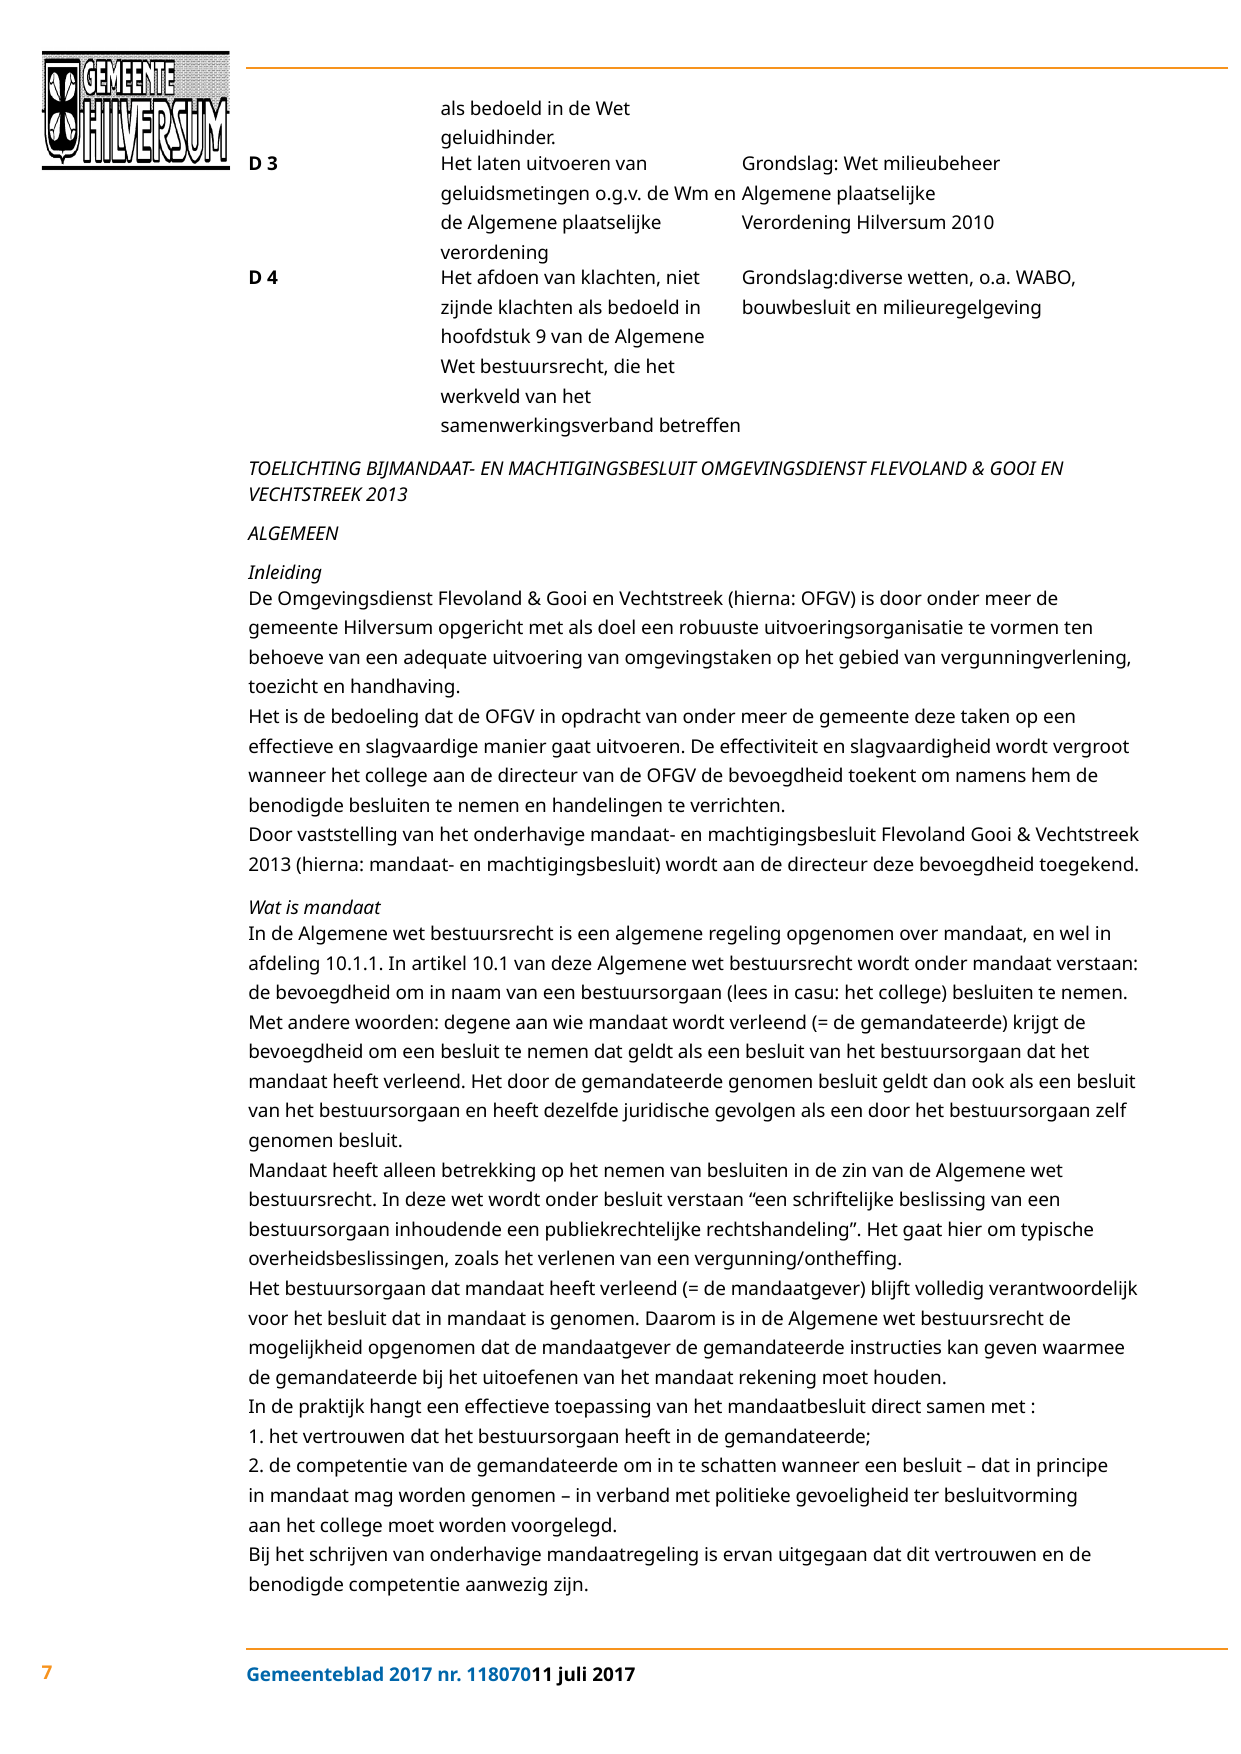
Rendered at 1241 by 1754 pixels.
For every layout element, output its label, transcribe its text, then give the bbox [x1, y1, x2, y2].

text Mandaat heeft alleen betrekking op het nemen van besluiten in de zin van de Algemene wet bestuursrecht. In deze wet wordt onder besluit verstaan “een schriftelijke beslissing van een bestuursorgaan inhoudende een publiekrechtelijke rechtshandeling”. Het gaat hier om typische overheidsbeslissingen, zoals het verlenen van een vergunning/ontheffing. [248, 1157, 1152, 1271]
table_cell Het laten uitvoeren van geluidsmetingen o.g.v. de Wm en de Algemene plaatselijke verordening [440, 150, 742, 264]
text in mandaat mag worden genomen – in verband met politieke gevoeligheid ter besluitvorming [248, 1482, 1152, 1508]
text aan het college moet worden voorgelegd. [248, 1512, 1152, 1537]
table_cell [742, 95, 1152, 150]
text Het is de bedoeling dat de OFGV in opdracht van onder meer de gemeente deze taken op een effectieve en slagvaardige manier gaat uitvoeren. De effectiviteit en slagvaardigheid wordt vergroot wanneer het college aan de directeur van de OFGV de bevoegdheid toekent om namens hem de benodigde besluiten te nemen en handelingen te verrichten. [248, 703, 1152, 818]
text Wat is mandaat [248, 894, 1152, 920]
table_cell als bedoeld in de Wet geluidhinder. [440, 95, 742, 150]
text De Omgevingsdienst Flevoland & Gooi en Vechtstreek (hierna: OFGV) is door onder meer de gemeente Hilversum opgericht met als doel een robuuste uitvoeringsorganisatie te vormen ten behoeve van een adequate uitvoering van omgevingstaken op het gebied van vergunningverlening, toezicht en handhaving. [248, 585, 1152, 699]
text 1. het vertrouwen dat het bestuursorgaan heeft in de gemandateerde; [248, 1423, 1152, 1449]
text 2. de competentie van de gemandateerde om in te schatten wanneer een besluit – dat in principe [248, 1453, 1152, 1478]
text In de praktijk hangt een effectieve toepassing van het mandaatbesluit direct samen met : [248, 1393, 1152, 1419]
table_cell D 3 [248, 150, 440, 264]
text In de Algemene wet bestuursrecht is een algemene regeling opgenomen over mandaat, en wel in afdeling 10.1.1. In artikel 10.1 van deze Algemene wet bestuursrecht wordt onder mandaat verstaan: de bevoegdheid om in naam van een bestuursorgaan (lees in casu: het college) besluiten te nemen. Met andere woorden: degene aan wie mandaat wordt verleend (= de gemandateerde) krijgt de bevoegdheid om een besluit te nemen dat geldt als een besluit van het bestuursorgaan dat het mandaat heeft verleend. Het door de gemandateerde genomen besluit geldt dan ook als een besluit van het bestuursorgaan en heeft dezelfde juridische gevolgen als een door het bestuursorgaan zelf genomen besluit. [248, 920, 1152, 1153]
table_cell Grondslag:diverse wetten, o.a. WABO, bouwbesluit en milieuregelgeving [742, 265, 1152, 438]
picture [41, 47, 231, 172]
text Door vaststelling van het onderhavige mandaat- en machtigingsbesluit Flevoland Gooi & Vechtstreek 2013 (hierna: mandaat- en machtigingsbesluit) wordt aan de directeur deze bevoegdheid toegekend. [248, 822, 1152, 877]
text Inleiding [248, 559, 1152, 585]
table_cell [248, 95, 440, 150]
text TOELICHTING BIJMANDAAT- EN MACHTIGINGSBESLUIT OMGEVINGSDIENST FLEVOLAND & GOOI EN VECHTSTREEK 2013 [248, 455, 1152, 506]
table_cell Het afdoen van klachten, niet zijnde klachten als bedoeld in hoofdstuk 9 van de Algemene Wet bestuursrecht, die het werkveld van het samenwerkingsverband betreffen [440, 265, 742, 438]
table_cell Grondslag: Wet milieubeheer Algemene plaatselijke Verordening Hilversum 2010 [742, 150, 1152, 264]
table_cell D 4 [248, 265, 440, 438]
text ALGEMEEN [248, 520, 1152, 546]
text Het bestuursorgaan dat mandaat heeft verleend (= de mandaatgever) blijft volledig verantwoordelijk voor het besluit dat in mandaat is genomen. Daarom is in de Algemene wet bestuursrecht de mogelijkheid opgenomen dat de mandaatgever de gemandateerde instructies kan geven waarmee de gemandateerde bij het uitoefenen van het mandaat rekening moet houden. [248, 1275, 1152, 1389]
text Bij het schrijven van onderhavige mandaatregeling is ervan uitgegaan dat dit vertrouwen en de benodigde competentie aanwezig zijn. [248, 1541, 1152, 1597]
